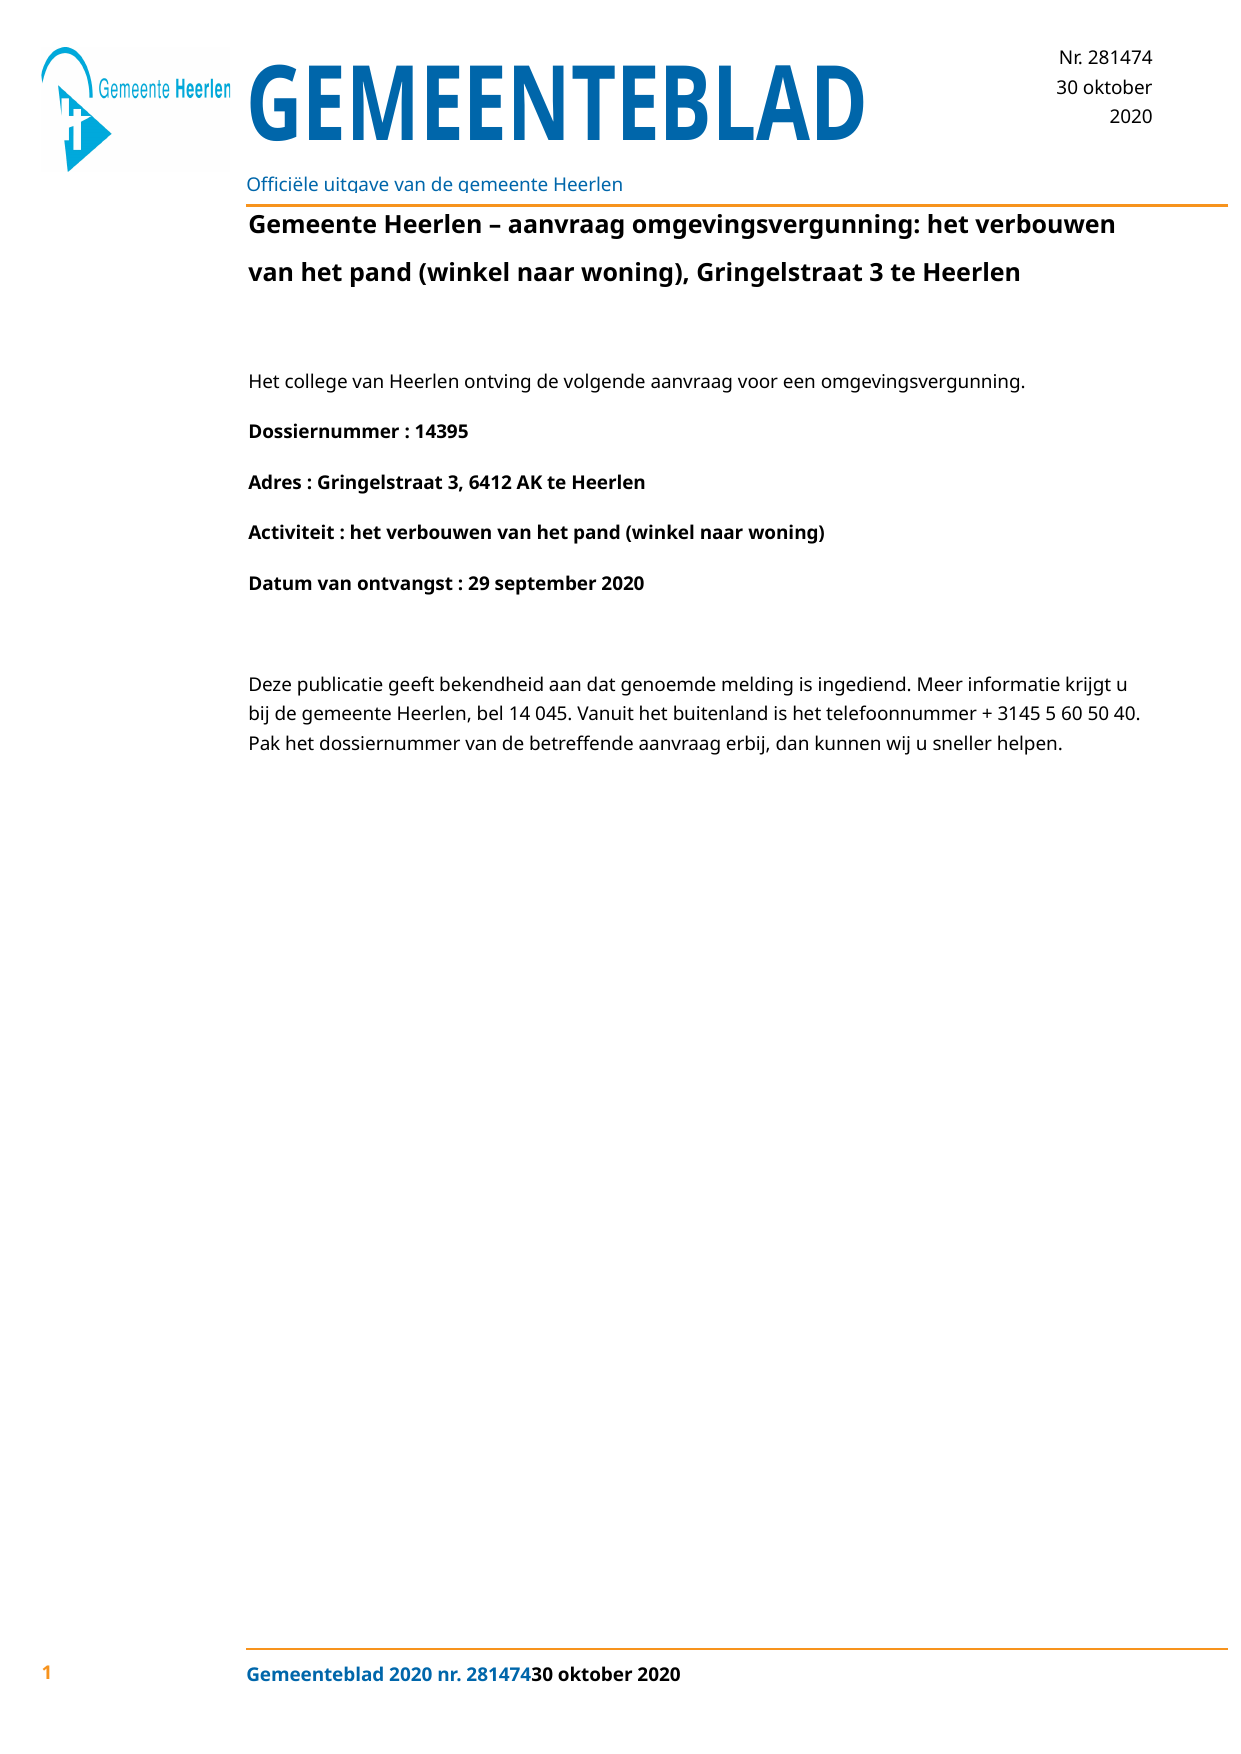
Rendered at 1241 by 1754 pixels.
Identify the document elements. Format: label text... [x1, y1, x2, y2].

text Datum van ontvangst : 29 september 2020 [248, 570, 1152, 596]
text Gemeente Heerlen – aanvraag omgevingsvergunning: het verbouwen van het pand (winkel naar woning), Gringelstraat 3 te Heerlen [248, 207, 1152, 288]
text Activiteit : het verbouwen van het pand (winkel naar woning) [248, 519, 1152, 545]
picture [41, 47, 231, 172]
picture [41, 47, 59, 70]
text Het college van Heerlen ontving de volgende aanvraag voor een omgevingsvergunning. [248, 368, 1152, 394]
text Dossiernummer : 14395 [248, 419, 1152, 444]
text Adres : Gringelstraat 3, 6412 AK te Heerlen [248, 469, 1152, 495]
text Deze publicatie geeft bekendheid aan dat genoemde melding is ingediend. Meer informatie krijgt u bij de gemeente Heerlen, bel 14 045. Vanuit het buitenland is het telefoonnummer + 3145 5 60 50 40. Pak het dossiernummer van de betreffende aanvraag erbij, dan kunnen wij u sneller helpen. [248, 671, 1152, 756]
